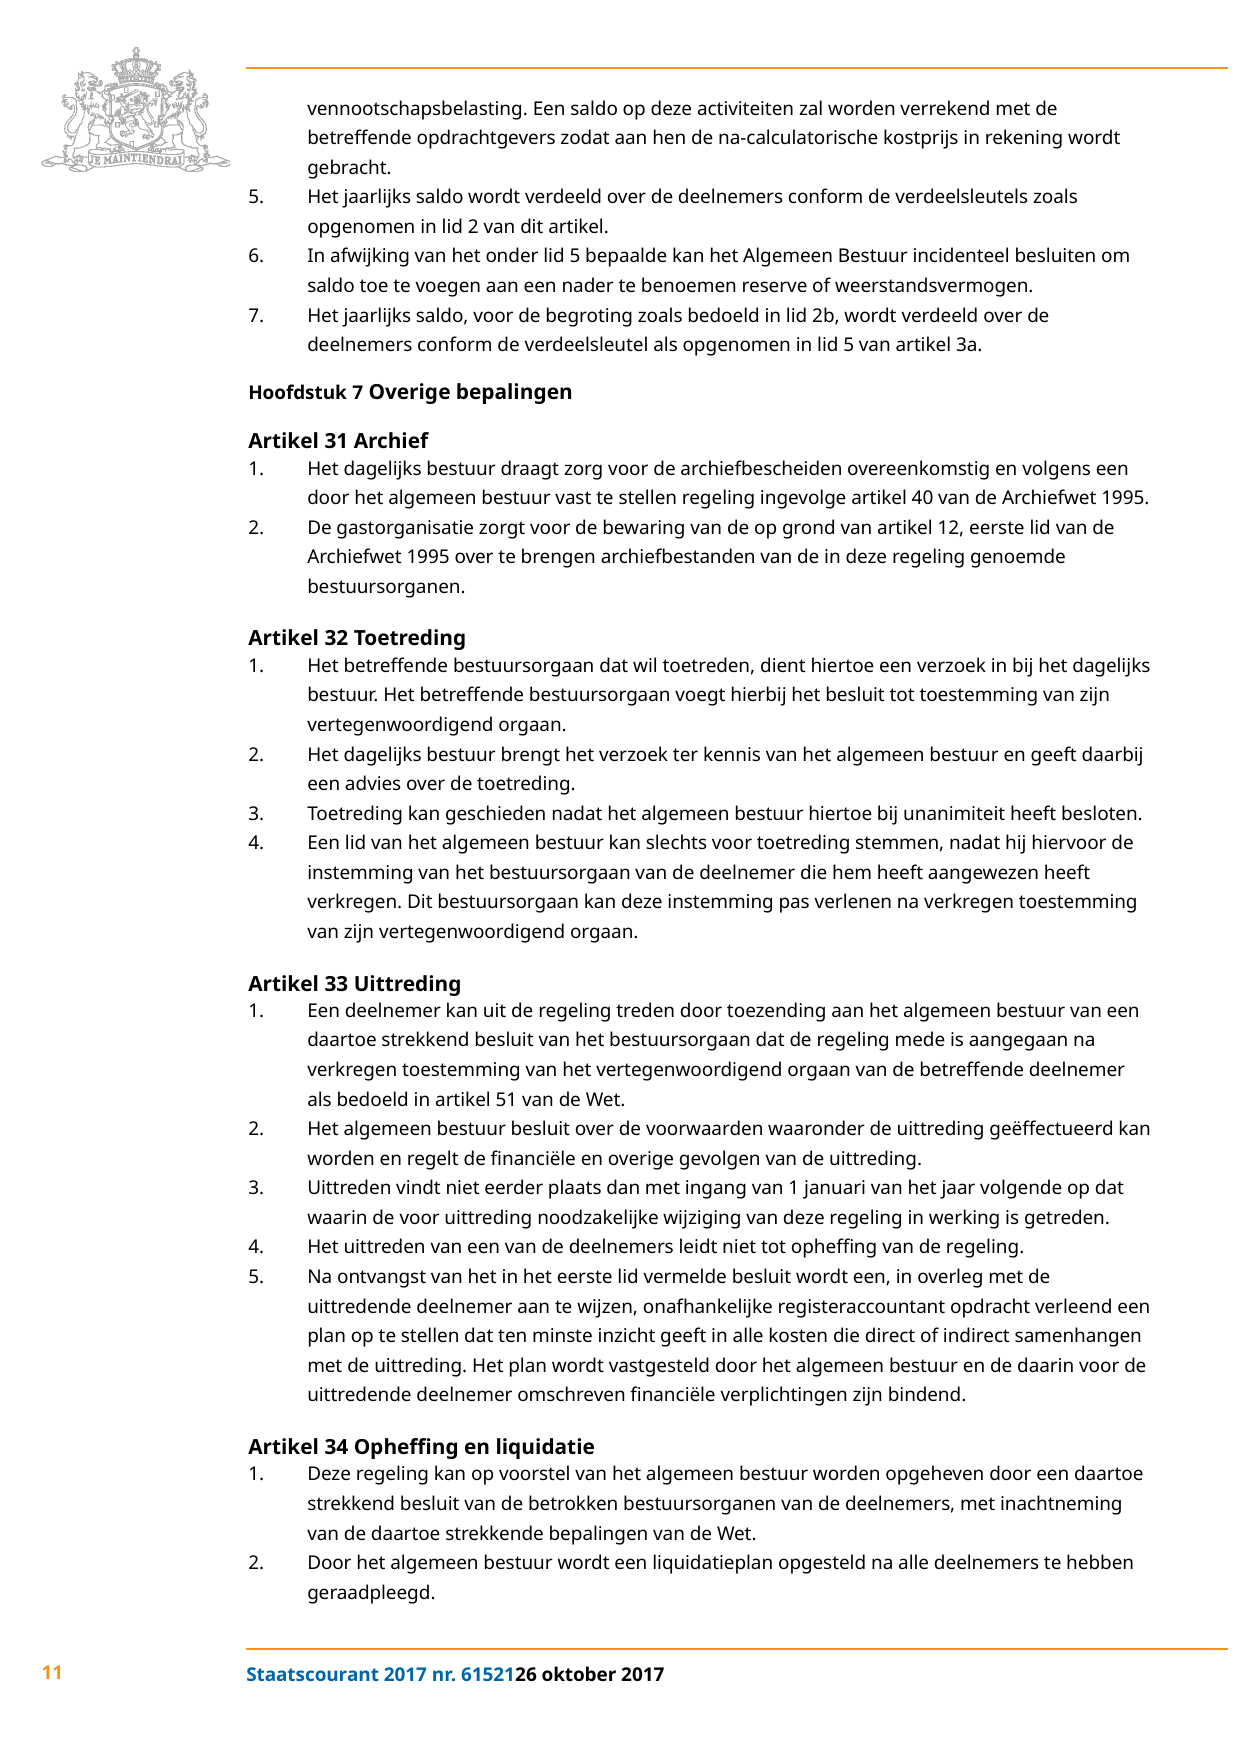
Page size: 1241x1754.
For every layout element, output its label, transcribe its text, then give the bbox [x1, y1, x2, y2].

list Uittreden vindt niet eerder plaats dan met ingang van 1 januari van het jaar volgende op dat waarin de voor uittreding noodzakelijke wijziging van deze regeling in werking is getreden. [248, 1174, 1152, 1230]
list Het dagelijks bestuur brengt het verzoek ter kennis van het algemeen bestuur en geeft daarbij een advies over de toetreding. [248, 741, 1152, 796]
list Na ontvangst van het in het eerste lid vermelde besluit wordt een, in overleg met de uittredende deelnemer aan te wijzen, onafhankelijke registeraccountant opdracht verleend een plan op te stellen dat ten minste inzicht geeft in alle kosten die direct of indirect samenhangen met de uittreding. Het plan wordt vastgesteld door het algemeen bestuur en de daarin voor de uittredende deelnemer omschreven financiële verplichtingen zijn bindend. [248, 1263, 1152, 1407]
list Het jaarlijks saldo, voor de begroting zoals bedoeld in lid 2b, wordt verdeeld over de deelnemers conform de verdeelsleutel als opgenomen in lid 5 van artikel 3a. [248, 302, 1152, 357]
list Het algemeen bestuur besluit over de voorwaarden waaronder de uittreding geëffectueerd kan worden en regelt de financiële en overige gevolgen van de uittreding. [248, 1115, 1152, 1171]
list Het uittreden van een van de deelnemers leidt niet tot opheffing van de regeling. [248, 1234, 1152, 1259]
list Het dagelijks bestuur draagt zorg voor de archiefbescheiden overeenkomstig en volgens een door het algemeen bestuur vast te stellen regeling ingevolge artikel 40 van de Archiefwet 1995. [248, 455, 1152, 510]
list Deze regeling kan op voorstel van het algemeen bestuur worden opgeheven door een daartoe strekkend besluit van de betrokken bestuursorganen van de deelnemers, met inachtneming van de daartoe strekkende bepalingen van de Wet. [248, 1461, 1152, 1545]
list Een deelnemer kan uit de regeling treden door toezending aan het algemeen bestuur van een daartoe strekkend besluit van het bestuursorgaan dat de regeling mede is aangegaan na verkregen toestemming van het vertegenwoordigend orgaan van de betreffende deelnemer als bedoeld in artikel 51 van de Wet. [248, 997, 1152, 1112]
text Hoofdstuk 7 Overige bepalingen [248, 377, 1152, 406]
list In afwijking van het onder lid 5 bepaalde kan het Algemeen Bestuur incidenteel besluiten om saldo toe te voegen aan een nader te benoemen reserve of weerstandsvermogen. [248, 243, 1152, 298]
list De gastorganisatie zorgt voor de bewaring van de op grond van artikel 12, eerste lid van de Archiefwet 1995 over te brengen archiefbestanden van de in deze regeling genoemde bestuursorganen. [248, 514, 1152, 599]
list Een lid van het algemeen bestuur kan slechts voor toetreding stemmen, nadat hij hiervoor de instemming van het bestuursorgaan van de deelnemer die hem heeft aangewezen heeft verkregen. Dit bestuursorgaan kan deze instemming pas verlenen na verkregen toestemming van zijn vertegenwoordigend orgaan. [248, 829, 1152, 944]
list Toetreding kan geschieden nadat het algemeen bestuur hiertoe bij unanimiteit heeft besloten. [248, 800, 1152, 826]
list Het betreffende bestuursorgaan dat wil toetreden, dient hiertoe een verzoek in bij het dagelijks bestuur. Het betreffende bestuursorgaan voegt hierbij het besluit tot toestemming van zijn vertegenwoordigend orgaan. [248, 652, 1152, 737]
list vennootschapsbelasting. Een saldo op deze activiteiten zal worden verrekend met de betreffende opdrachtgevers zodat aan hen de na-calculatorische kostprijs in rekening wordt gebracht. [248, 95, 1152, 180]
text Artikel 34 Opheffing en liquidatie [248, 1432, 1152, 1461]
list Door het algemeen bestuur wordt een liquidatieplan opgesteld na alle deelnemers te hebben geraadpleegd. [248, 1549, 1152, 1604]
text Artikel 32 Toetreding [248, 623, 1152, 652]
text Artikel 33 Uittreding [248, 969, 1152, 997]
text Artikel 31 Archief [248, 426, 1152, 455]
picture [41, 47, 231, 172]
list Het jaarlijks saldo wordt verdeeld over de deelnemers conform de verdeelsleutels zoals opgenomen in lid 2 van dit artikel. [248, 183, 1152, 239]
